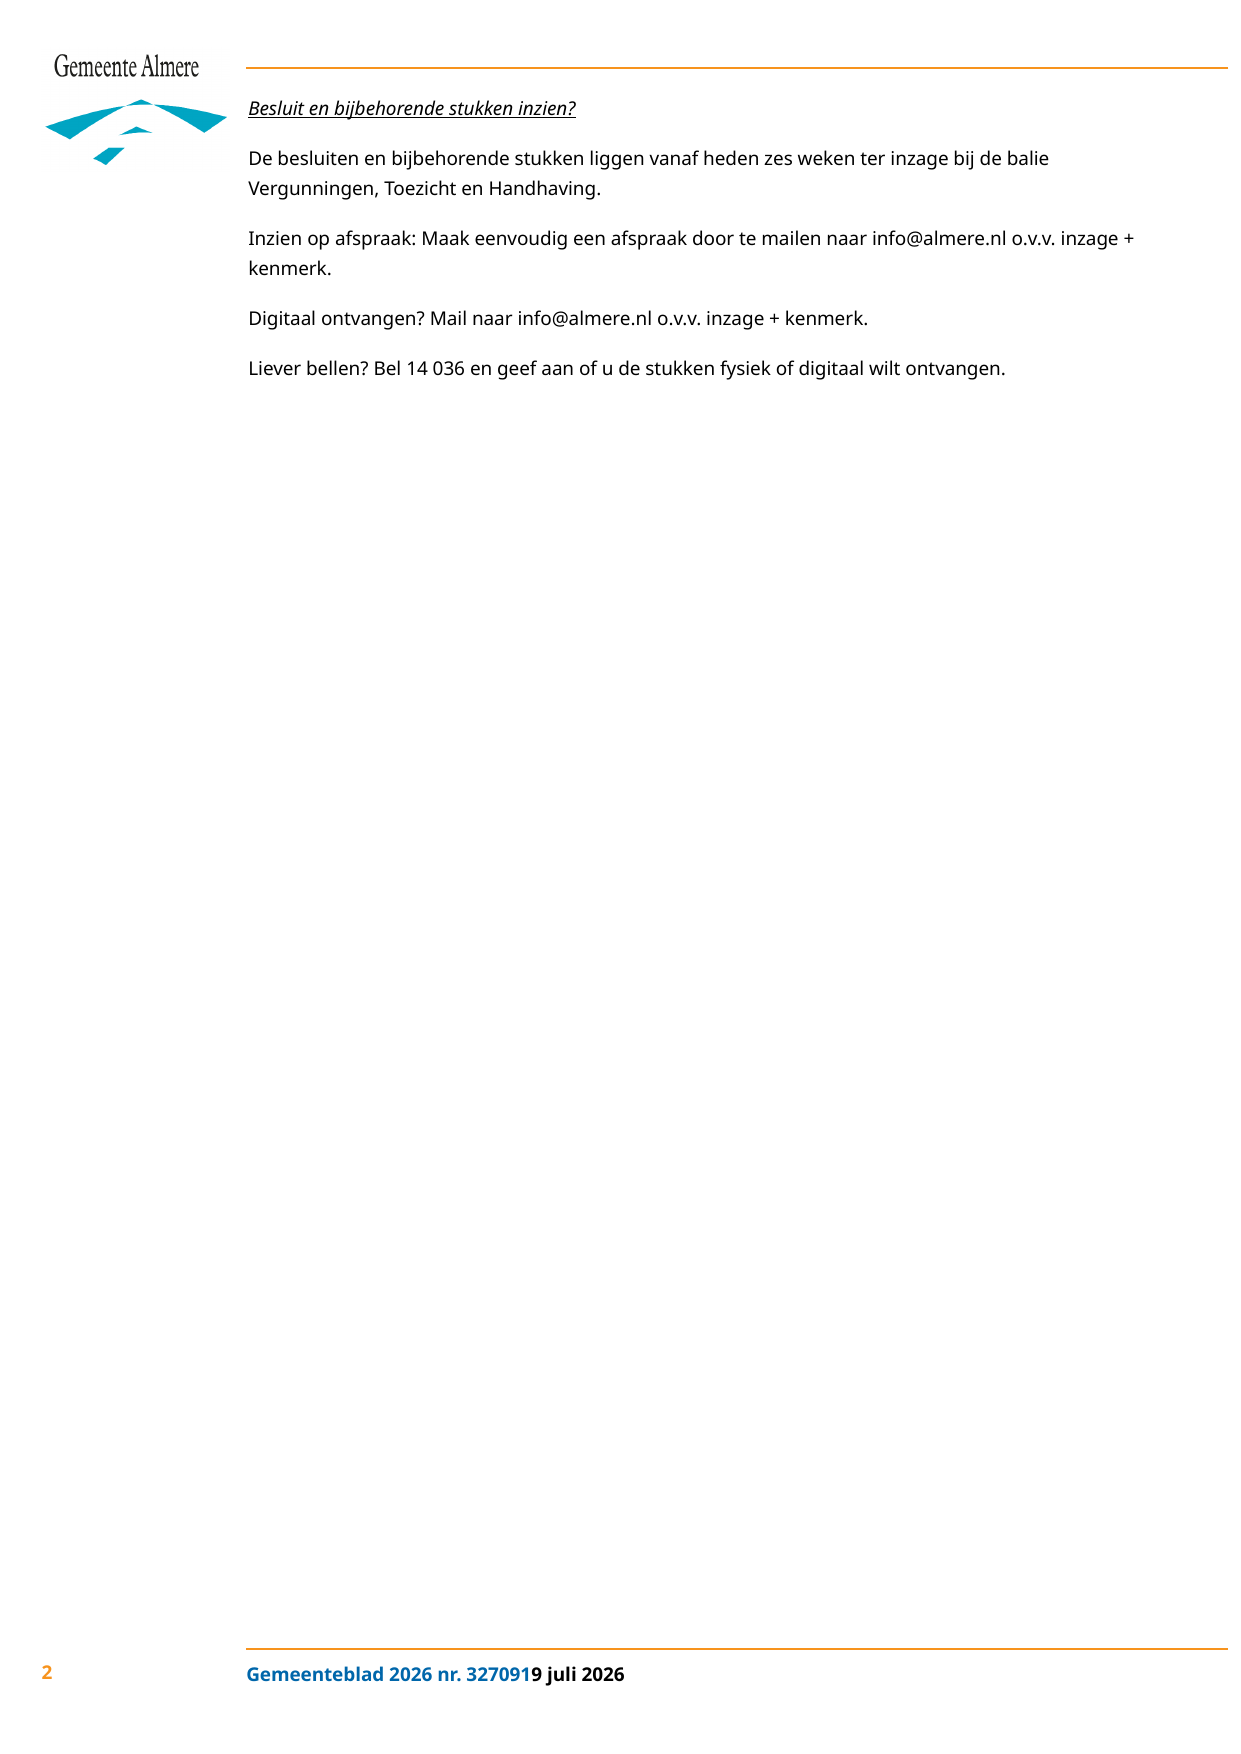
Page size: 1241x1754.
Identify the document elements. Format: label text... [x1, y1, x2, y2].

text Inzien op afspraak: Maak eenvoudig een afspraak door te mailen naar info@almere.nl o.v.v. inzage + kenmerk. [248, 225, 1152, 281]
text Liever bellen? Bel 14 036 en geef aan of u de stukken fysiek of digitaal wilt ontvangen. [248, 356, 1152, 381]
text Besluit en bijbehorende stukken inzien? [248, 95, 1152, 121]
picture [41, 47, 231, 172]
text De besluiten en bijbehorende stukken liggen vanaf heden zes weken ter inzage bij de balie Vergunningen, Toezicht en Handhaving. [248, 145, 1152, 201]
text Digitaal ontvangen? Mail naar info@almere.nl o.v.v. inzage + kenmerk. [248, 305, 1152, 331]
